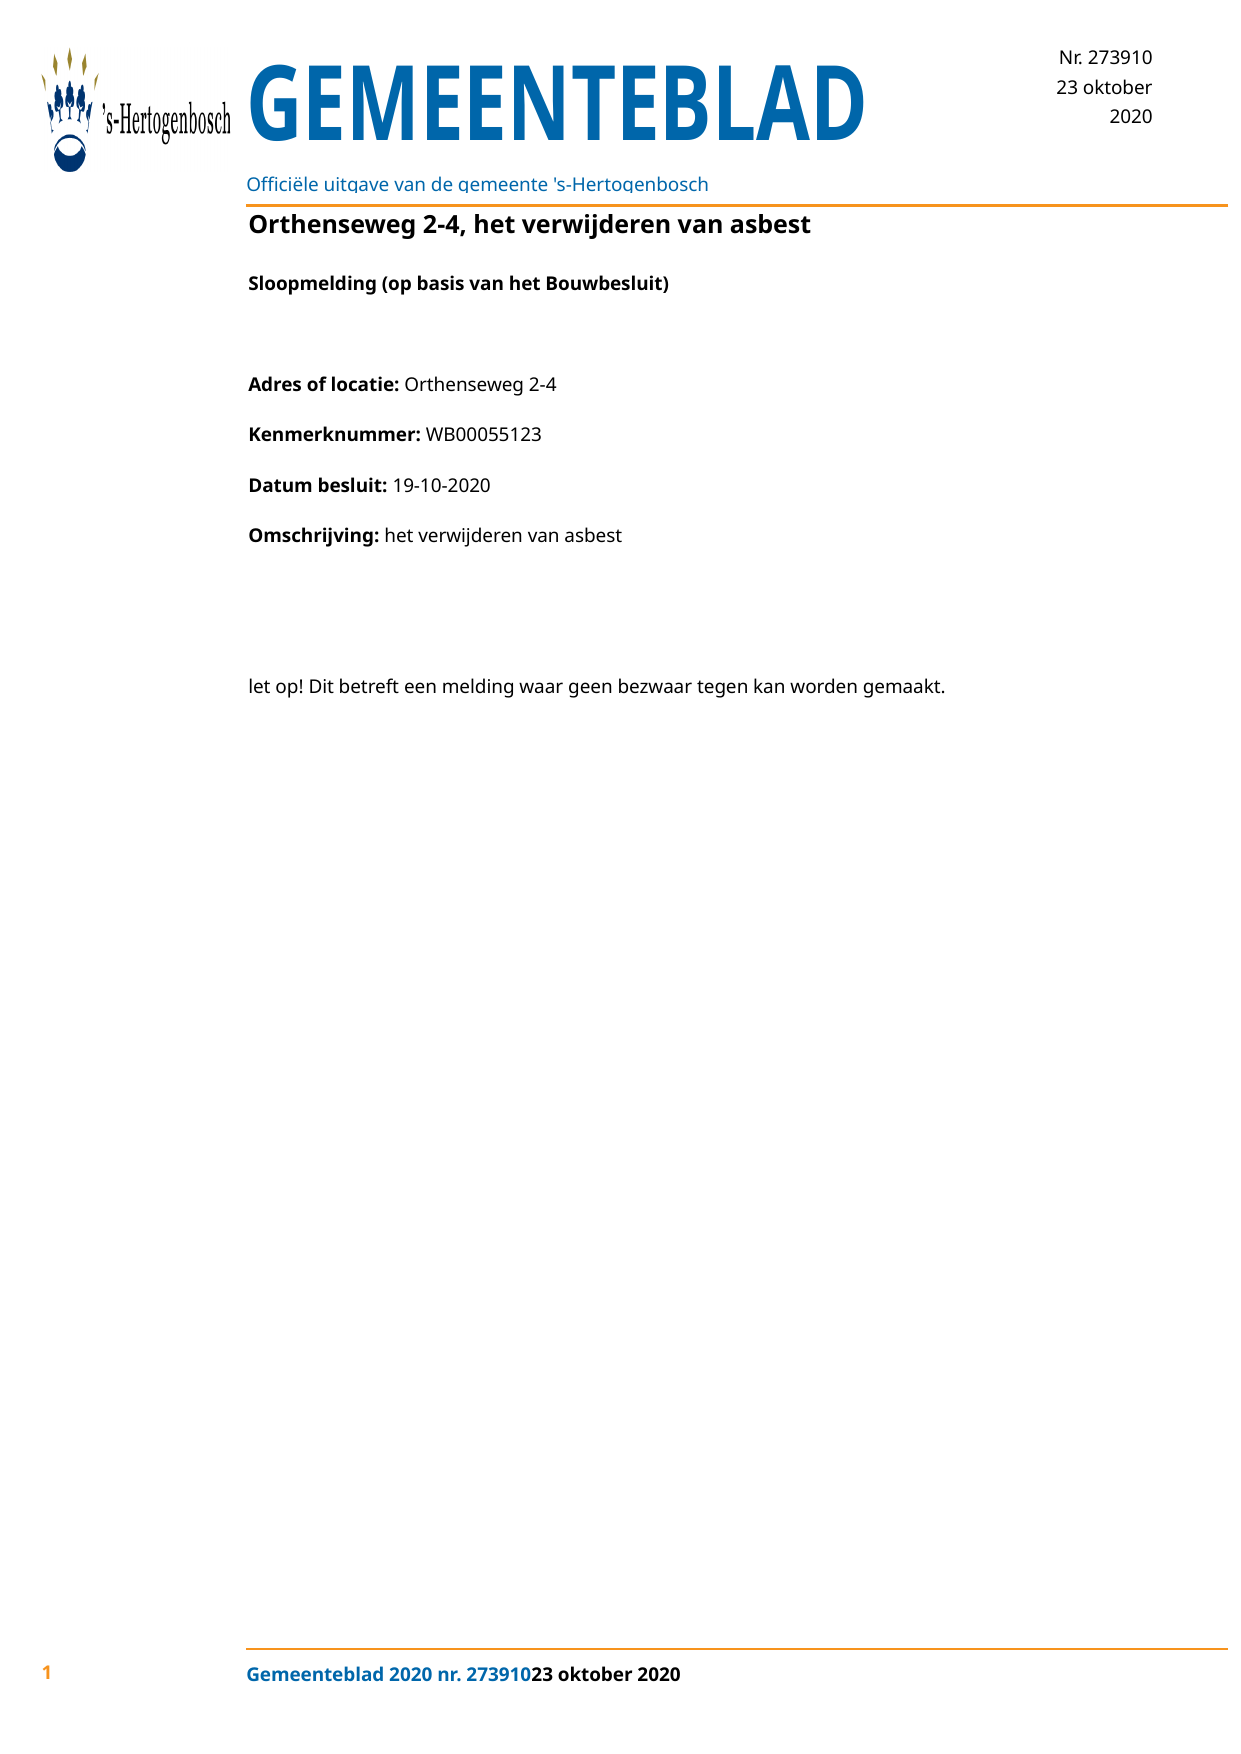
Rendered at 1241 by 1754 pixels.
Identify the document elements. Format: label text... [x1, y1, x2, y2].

text Orthenseweg 2-4, het verwijderen van asbest [248, 207, 1152, 241]
text Kenmerknummer: WB00055123 [248, 422, 1152, 447]
text Omschrijving: het verwijderen van asbest [248, 522, 1152, 548]
text Adres of locatie: Orthenseweg 2-4 [248, 371, 1152, 397]
picture [41, 47, 231, 172]
text Datum besluit: 19-10-2020 [248, 472, 1152, 498]
text let op! Dit betreft een melding waar geen bezwaar tegen kan worden gemaakt. [248, 674, 1152, 699]
text Sloopmelding (op basis van het Bouwbesluit) [248, 270, 1152, 296]
